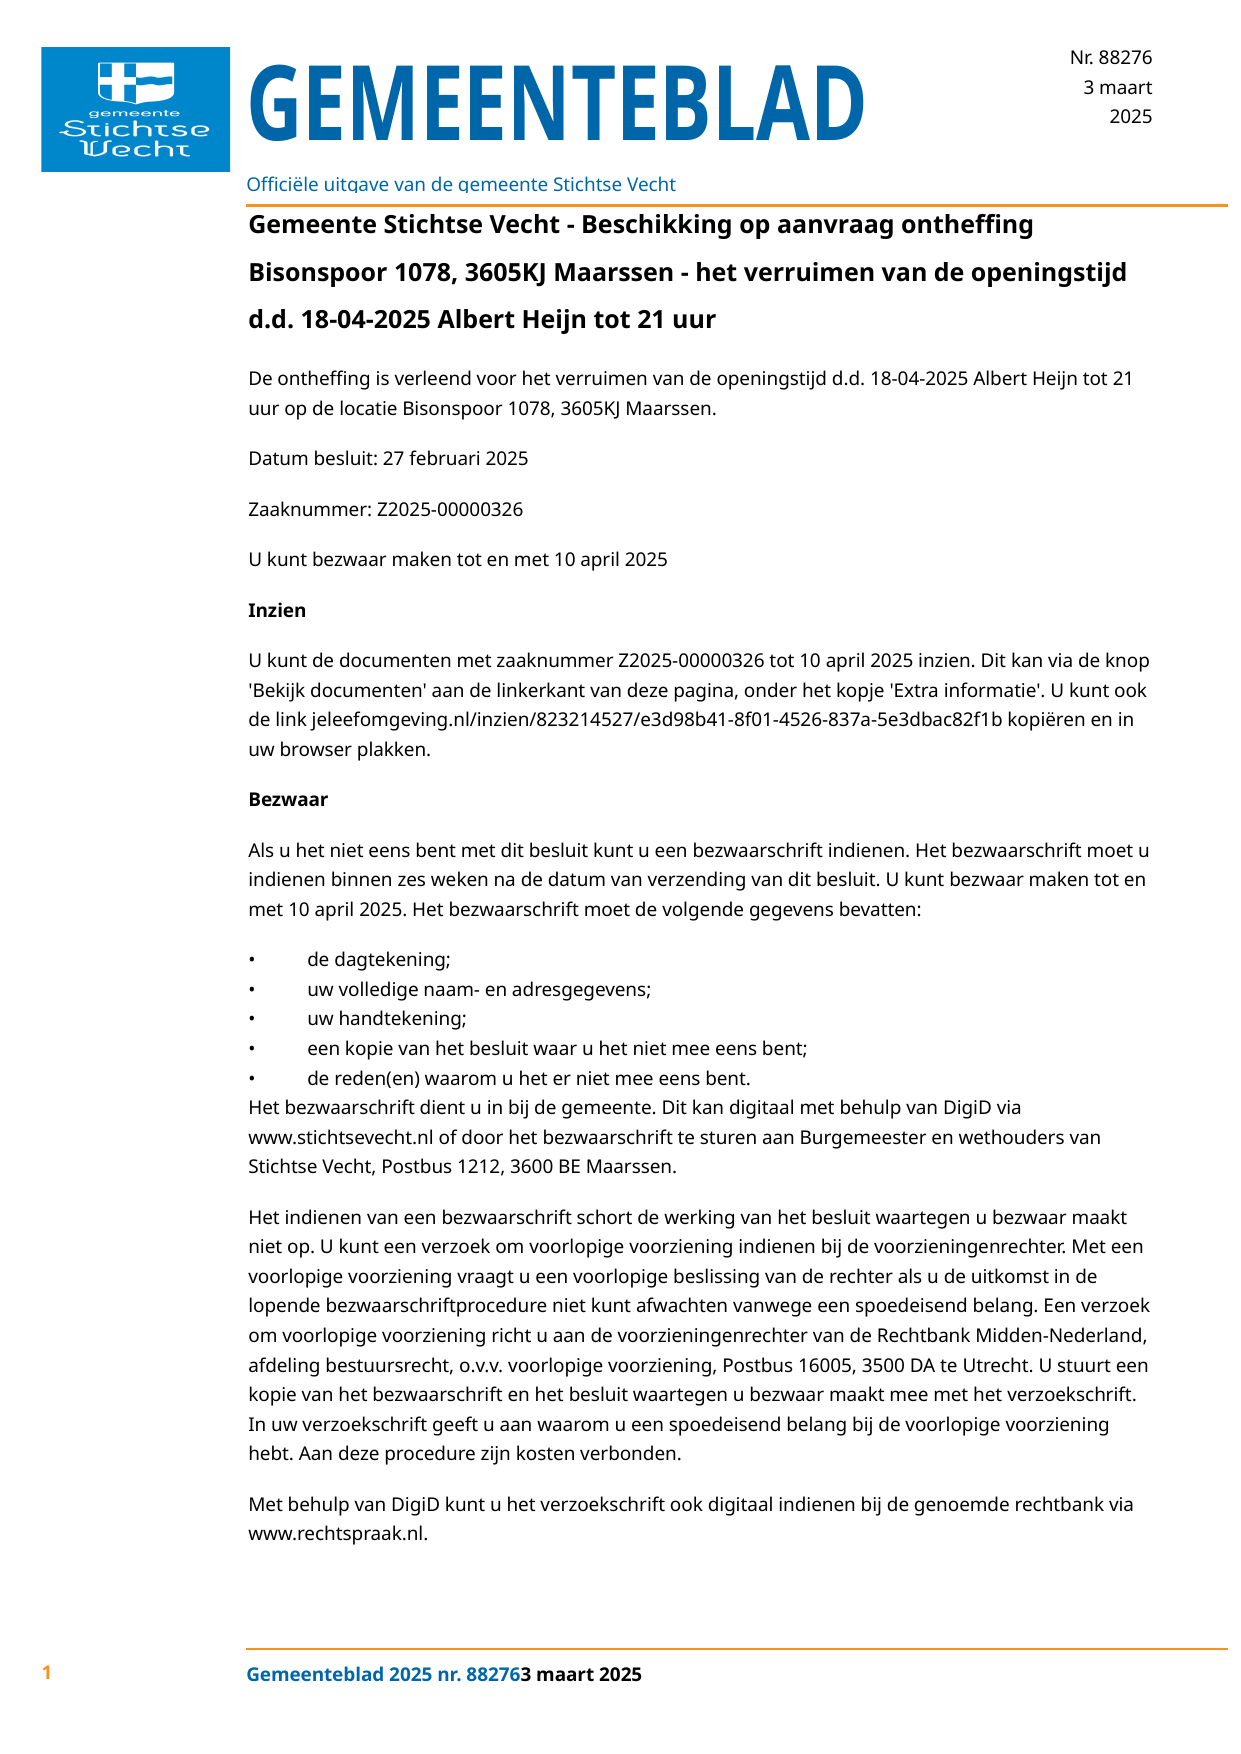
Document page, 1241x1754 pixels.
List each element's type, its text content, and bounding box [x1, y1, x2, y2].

list uw handtekening; [248, 1006, 1152, 1031]
text Het bezwaarschrift dient u in bij de gemeente. Dit kan digitaal met behulp van DigiD via www.stichtsevecht.nl of door het bezwaarschrift te sturen aan Burgemeester en wethouders van Stichtse Vecht, Postbus 1212, 3600 BE Maarssen. [248, 1094, 1152, 1179]
list de reden(en) waarom u het er niet mee eens bent. [248, 1065, 1152, 1090]
text Met behulp van DigiD kunt u het verzoekschrift ook digitaal indienen bij de genoemde rechtbank via www.rechtspraak.nl. [248, 1491, 1152, 1546]
text U kunt de documenten met zaaknummer Z2025-00000326 tot 10 april 2025 inzien. Dit kan via de knop 'Bekijk documenten' aan de linkerkant van deze pagina, onder het kopje 'Extra informatie'. U kunt ook de link jeleefomgeving.nl/inzien/823214527/e3d98b41-8f01-4526-837a-5e3dbac82f1b kopiëren en in uw browser plakken. [248, 647, 1152, 762]
text Het indienen van een bezwaarschrift schort de werking van het besluit waartegen u bezwaar maakt niet op. U kunt een verzoek om voorlopige voorziening indienen bij de voorzieningenrechter. Met een voorlopige voorziening vraagt u een voorlopige beslissing van de rechter als u de uitkomst in de lopende bezwaarschriftprocedure niet kunt afwachten vanwege een spoedeisend belang. Een verzoek om voorlopige voorziening richt u aan de voorzieningenrechter van de Rechtbank Midden-Nederland, afdeling bestuursrecht, o.v.v. voorlopige voorziening, Postbus 16005, 3500 DA te Utrecht. U stuurt een kopie van het bezwaarschrift en het besluit waartegen u bezwaar maakt mee met het verzoekschrift. In uw verzoekschrift geeft u aan waarom u een spoedeisend belang bij de voorlopige voorziening hebt. Aan deze procedure zijn kosten verbonden. [248, 1204, 1152, 1466]
text Gemeente Stichtse Vecht - Beschikking op aanvraag ontheffing Bisonspoor 1078, 3605KJ Maarssen - het verruimen van de openingstijd d.d. 18-04-2025 Albert Heijn tot 21 uur [248, 207, 1152, 336]
text U kunt bezwaar maken tot en met 10 april 2025 [248, 546, 1152, 572]
text Zaaknummer: Z2025-00000326 [248, 496, 1152, 522]
list een kopie van het besluit waar u het niet mee eens bent; [248, 1035, 1152, 1061]
text Als u het niet eens bent met dit besluit kunt u een bezwaarschrift indienen. Het bezwaarschrift moet u indienen binnen zes weken na de datum van verzending van dit besluit. U kunt bezwaar maken tot en met 10 april 2025. Het bezwaarschrift moet de volgende gegevens bevatten: [248, 837, 1152, 922]
list de dagtekening; [248, 946, 1152, 972]
list uw volledige naam- en adresgegevens; [248, 976, 1152, 1002]
picture [137, 63, 174, 103]
picture [99, 63, 135, 101]
text De ontheffing is verleend voor het verruimen van de openingstijd d.d. 18-04-2025 Albert Heijn tot 21 uur op de locatie Bisonspoor 1078, 3605KJ Maarssen. [248, 366, 1152, 421]
text Bezwaar [248, 786, 1152, 812]
text Inzien [248, 597, 1152, 622]
text Datum besluit: 27 februari 2025 [248, 446, 1152, 471]
